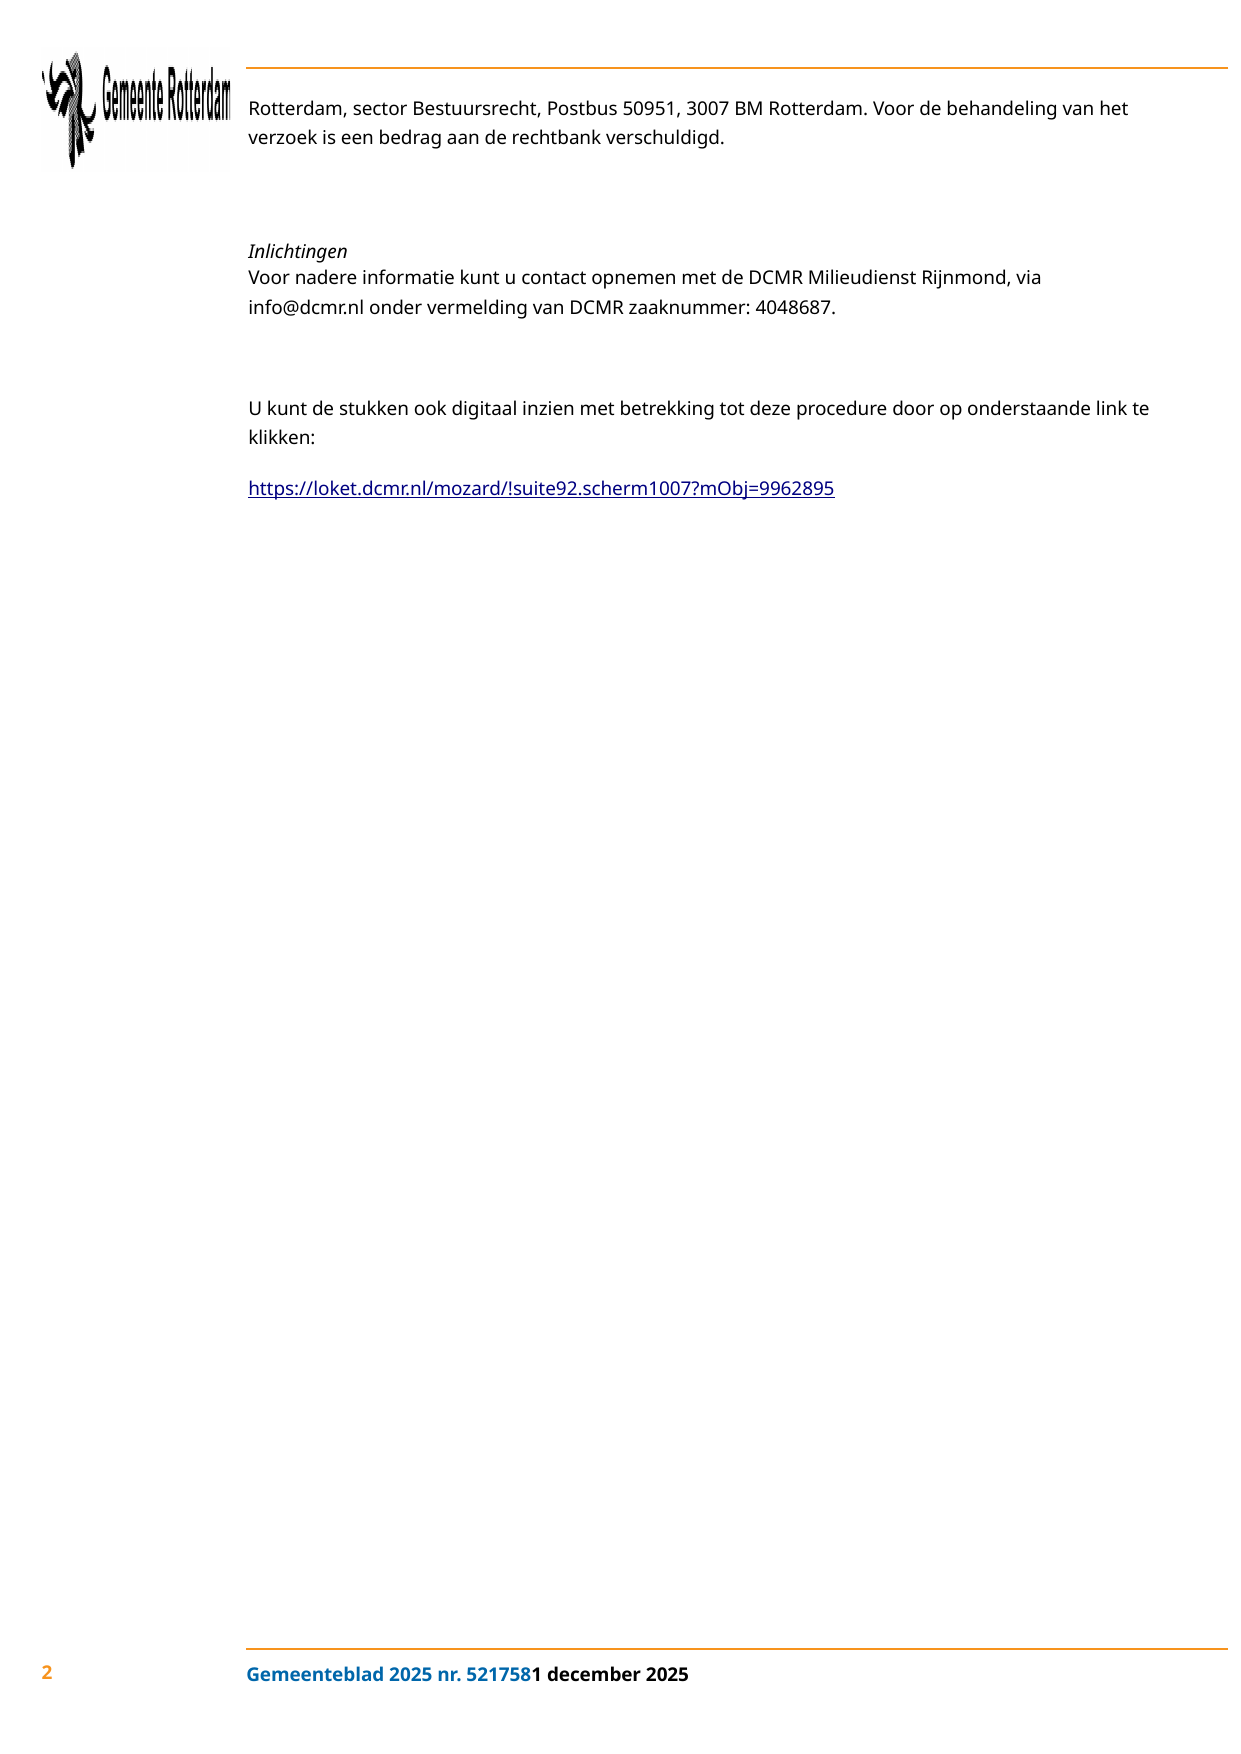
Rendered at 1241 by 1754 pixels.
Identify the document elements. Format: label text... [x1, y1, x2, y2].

text Inlichtingen [248, 239, 1152, 264]
picture [41, 47, 231, 172]
text U kunt de stukken ook digitaal inzien met betrekking tot deze procedure door op onderstaande link te klikken: [248, 395, 1152, 450]
text https://loket.dcmr.nl/mozard/!suite92.scherm1007?mObj=9962895 [248, 475, 1152, 501]
text Voor nadere informatie kunt u contact opnemen met de DCMR Milieudienst Rijnmond, via info@dcmr.nl onder vermelding van DCMR zaaknummer: 4048687. [248, 264, 1152, 320]
text Rotterdam, sector Bestuursrecht, Postbus 50951, 3007 BM Rotterdam. Voor de behandeling van het verzoek is een bedrag aan de rechtbank verschuldigd. [248, 95, 1152, 150]
